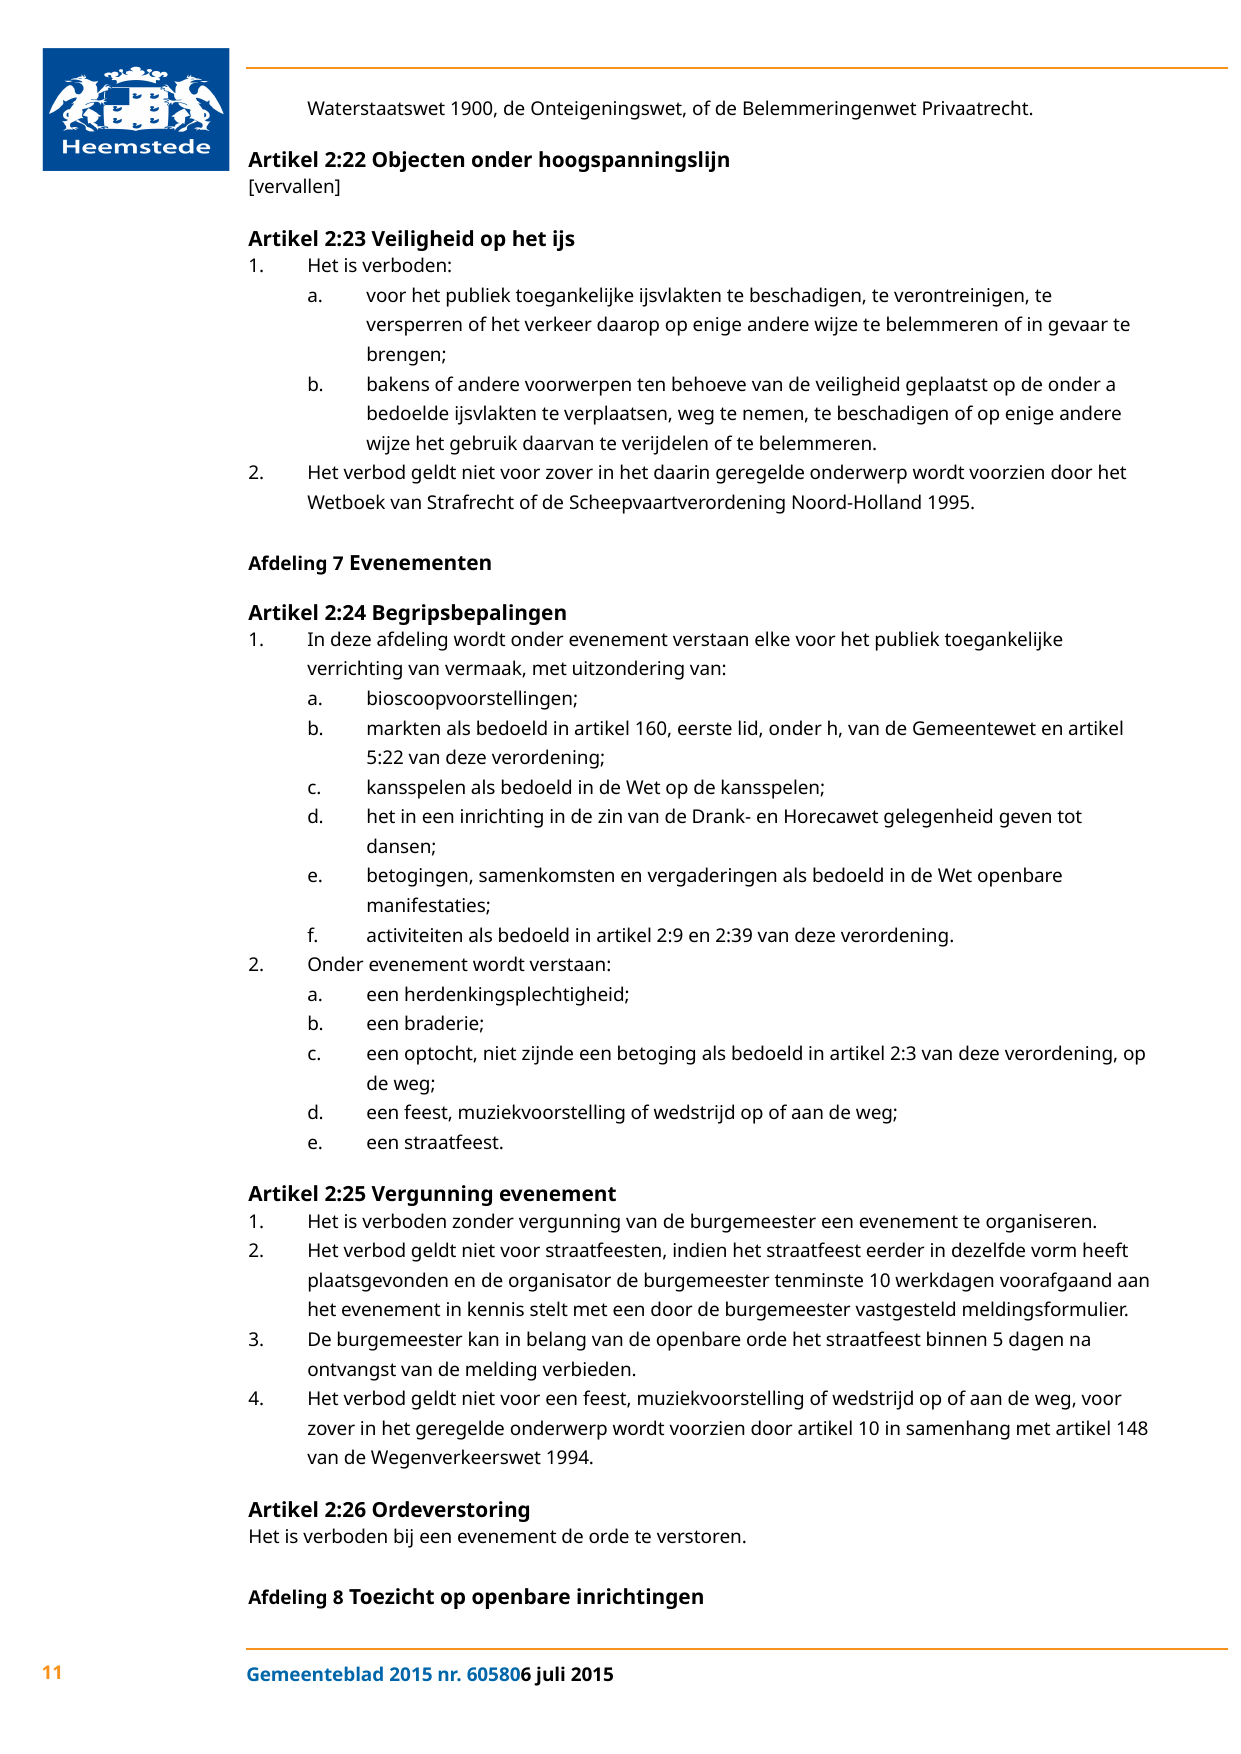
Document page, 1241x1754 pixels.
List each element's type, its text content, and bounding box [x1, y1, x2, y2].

list markten als bedoeld in artikel 160, eerste lid, onder h, van de Gemeentewet en artikel 5:22 van deze verordening; [307, 715, 1152, 770]
list bioscoopvoorstellingen; [307, 685, 1152, 711]
list een braderie; [307, 1011, 1152, 1036]
list Onder evenement wordt verstaan: [248, 951, 1152, 977]
text Afdeling 7 Evenementen [248, 548, 1152, 577]
list een straatfeest. [307, 1129, 1152, 1155]
text Artikel 2:23 Veiligheid op het ijs [248, 224, 1152, 252]
list kansspelen als bedoeld in de Wet op de kansspelen; [307, 774, 1152, 800]
list bakens of andere voorwerpen ten behoeve van de veiligheid geplaatst op de onder a bedoelde ijsvlakten te verplaatsen, weg te nemen, te beschadigen of op enige andere wijze het gebruik daarvan te verijdelen of te belemmeren. [307, 371, 1152, 456]
list Het verbod geldt niet voor zover in het daarin geregelde onderwerp wordt voorzien door het Wetboek van Strafrecht of de Scheepvaartverordening Noord-Holland 1995. [248, 459, 1152, 515]
list Het is verboden zonder vergunning van de burgemeester een evenement te organiseren. [248, 1208, 1152, 1233]
text Artikel 2:24 Begripsbepalingen [248, 598, 1152, 626]
list Waterstaatswet 1900, de Onteigeningswet, of de Belemmeringenwet Privaatrecht. [248, 95, 1152, 121]
list een feest, muziekvoorstelling of wedstrijd op of aan de weg; [307, 1099, 1152, 1125]
picture [41, 47, 231, 172]
list Het verbod geldt niet voor een feest, muziekvoorstelling of wedstrijd op of aan de weg, voor zover in het geregelde onderwerp wordt voorzien door artikel 10 in samenhang met artikel 148 van de Wegenverkeerswet 1994. [248, 1385, 1152, 1470]
list betogingen, samenkomsten en vergaderingen als bedoeld in de Wet openbare manifestaties; [307, 863, 1152, 918]
list In deze afdeling wordt onder evenement verstaan elke voor het publiek toegankelijke verrichting van vermaak, met uitzondering van: [248, 626, 1152, 681]
text [vervallen] [248, 174, 1152, 199]
text Artikel 2:25 Vergunning evenement [248, 1179, 1152, 1208]
list een optocht, niet zijnde een betoging als bedoeld in artikel 2:3 van deze verordening, op de weg; [307, 1040, 1152, 1096]
text Artikel 2:26 Ordeverstoring [248, 1495, 1152, 1523]
list De burgemeester kan in belang van de openbare orde het straatfeest binnen 5 dagen na ontvangst van de melding verbieden. [248, 1326, 1152, 1381]
text Artikel 2:22 Objecten onder hoogspanningslijn [248, 145, 1152, 174]
list voor het publiek toegankelijke ijsvlakten te beschadigen, te verontreinigen, te versperren of het verkeer daarop op enige andere wijze te belemmeren of in gevaar te brengen; [307, 282, 1152, 367]
list het in een inrichting in de zin van de Drank- en Horecawet gelegenheid geven tot dansen; [307, 803, 1152, 859]
text Het is verboden bij een evenement de orde te verstoren. [248, 1523, 1152, 1549]
list Het is verboden: [248, 252, 1152, 278]
text Afdeling 8 Toezicht op openbare inrichtingen [248, 1582, 1152, 1611]
list een herdenkingsplechtigheid; [307, 981, 1152, 1007]
list activiteiten als bedoeld in artikel 2:9 en 2:39 van deze verordening. [307, 922, 1152, 948]
list Het verbod geldt niet voor straatfeesten, indien het straatfeest eerder in dezelfde vorm heeft plaatsgevonden en de organisator de burgemeester tenminste 10 werkdagen voorafgaand aan het evenement in kennis stelt met een door de burgemeester vastgesteld meldingsformulier. [248, 1237, 1152, 1322]
